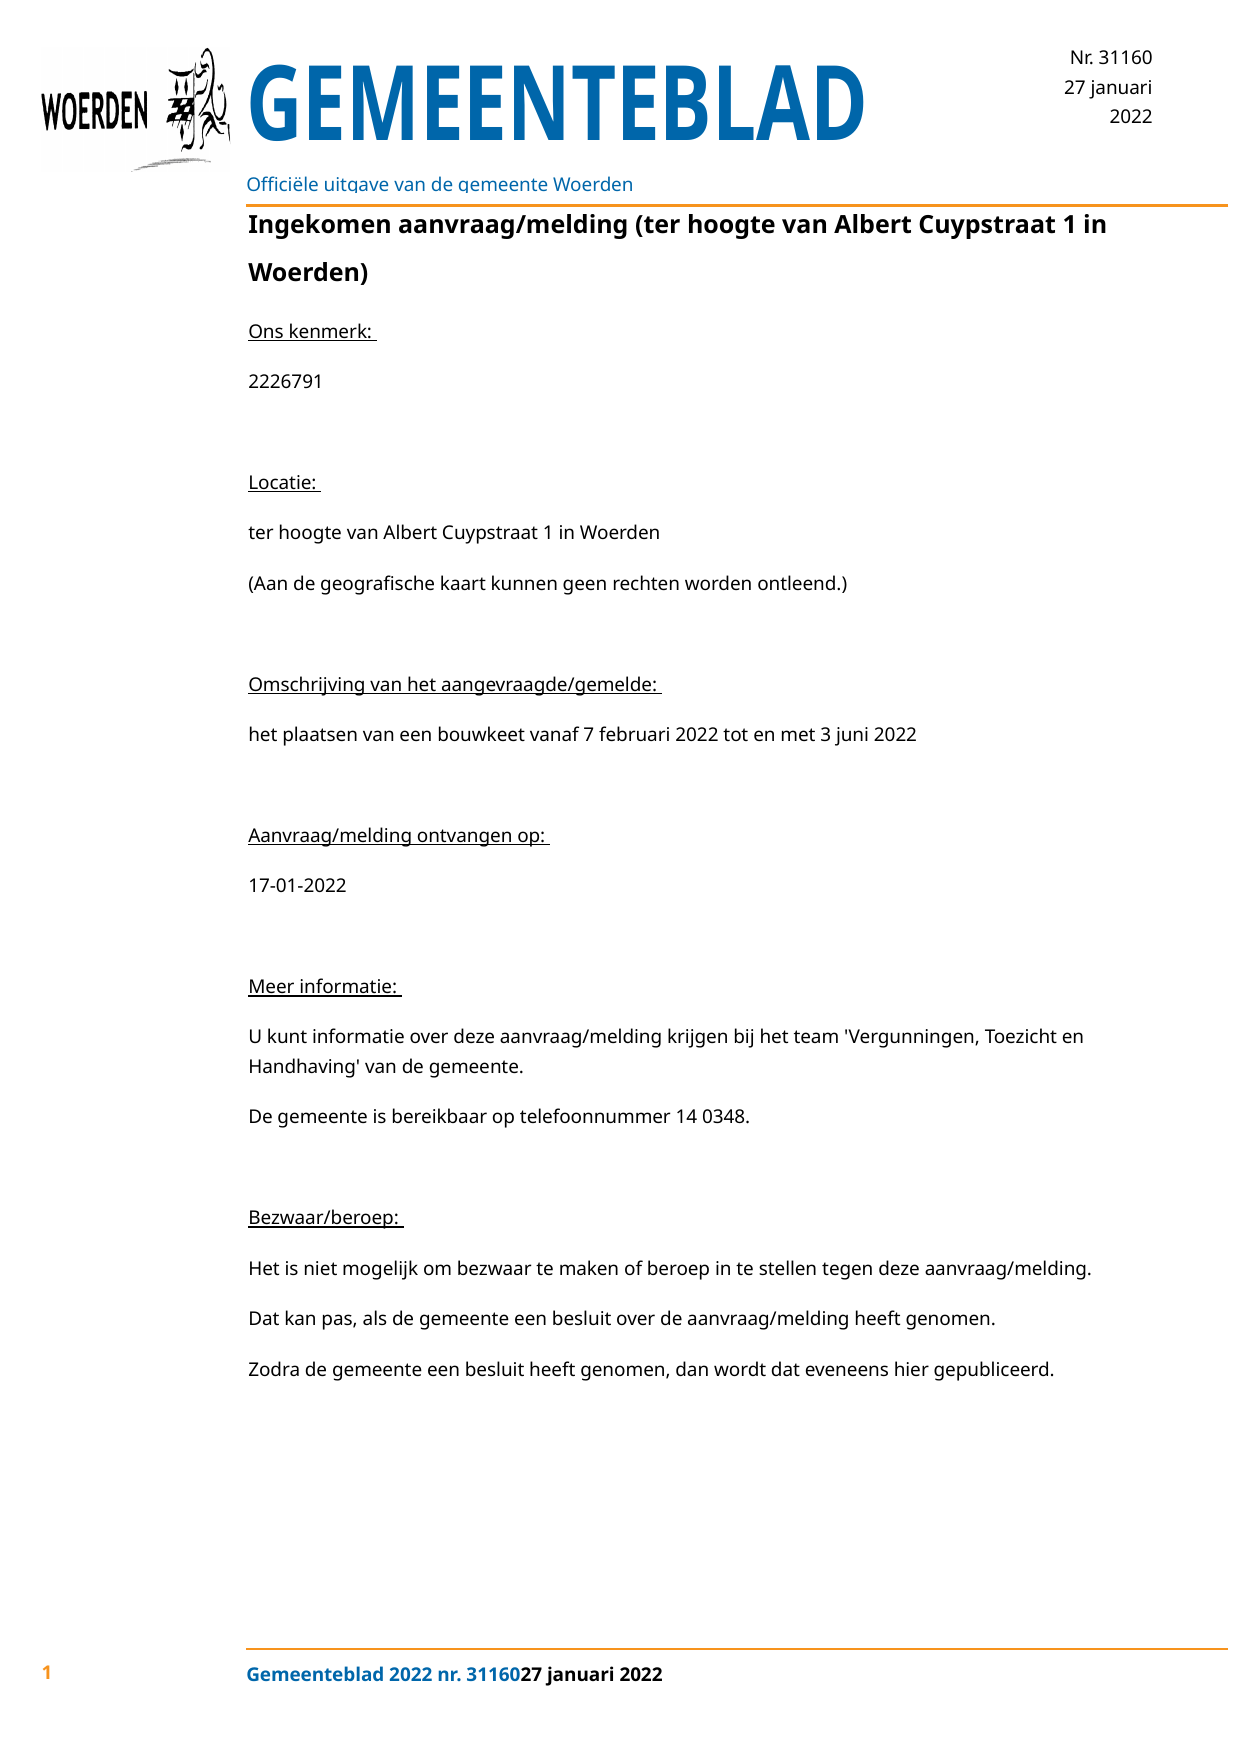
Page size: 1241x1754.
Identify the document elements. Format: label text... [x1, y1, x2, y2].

text (Aan de geografische kaart kunnen geen rechten worden ontleend.) [248, 570, 1152, 596]
text 17-01-2022 [248, 872, 1152, 898]
text Locatie: [248, 469, 1152, 495]
text Bezwaar/beroep: [248, 1204, 1152, 1230]
text Ons kenmerk: [248, 318, 1152, 344]
text Het is niet mogelijk om bezwaar te maken of beroep in te stellen tegen deze aanvraag/melding. [248, 1255, 1152, 1281]
text Zodra de gemeente een besluit heeft genomen, dan wordt dat eveneens hier gepubliceerd. [248, 1356, 1152, 1382]
picture [41, 47, 231, 172]
text 2226791 [248, 368, 1152, 394]
text Meer informatie: [248, 973, 1152, 999]
text De gemeente is bereikbaar op telefoonnummer 14 0348. [248, 1104, 1152, 1129]
text Omschrijving van het aangevraagde/gemelde: [248, 671, 1152, 697]
text het plaatsen van een bouwkeet vanaf 7 februari 2022 tot en met 3 juni 2022 [248, 721, 1152, 747]
text ter hoogte van Albert Cuypstraat 1 in Woerden [248, 519, 1152, 545]
text Aanvraag/melding ontvangen op: [248, 822, 1152, 848]
text U kunt informatie over deze aanvraag/melding krijgen bij het team 'Vergunningen, Toezicht en Handhaving' van de gemeente. [248, 1024, 1152, 1079]
text Ingekomen aanvraag/melding (ter hoogte van Albert Cuypstraat 1 in Woerden) [248, 207, 1152, 288]
text Dat kan pas, als de gemeente een besluit over de aanvraag/melding heeft genomen. [248, 1305, 1152, 1331]
